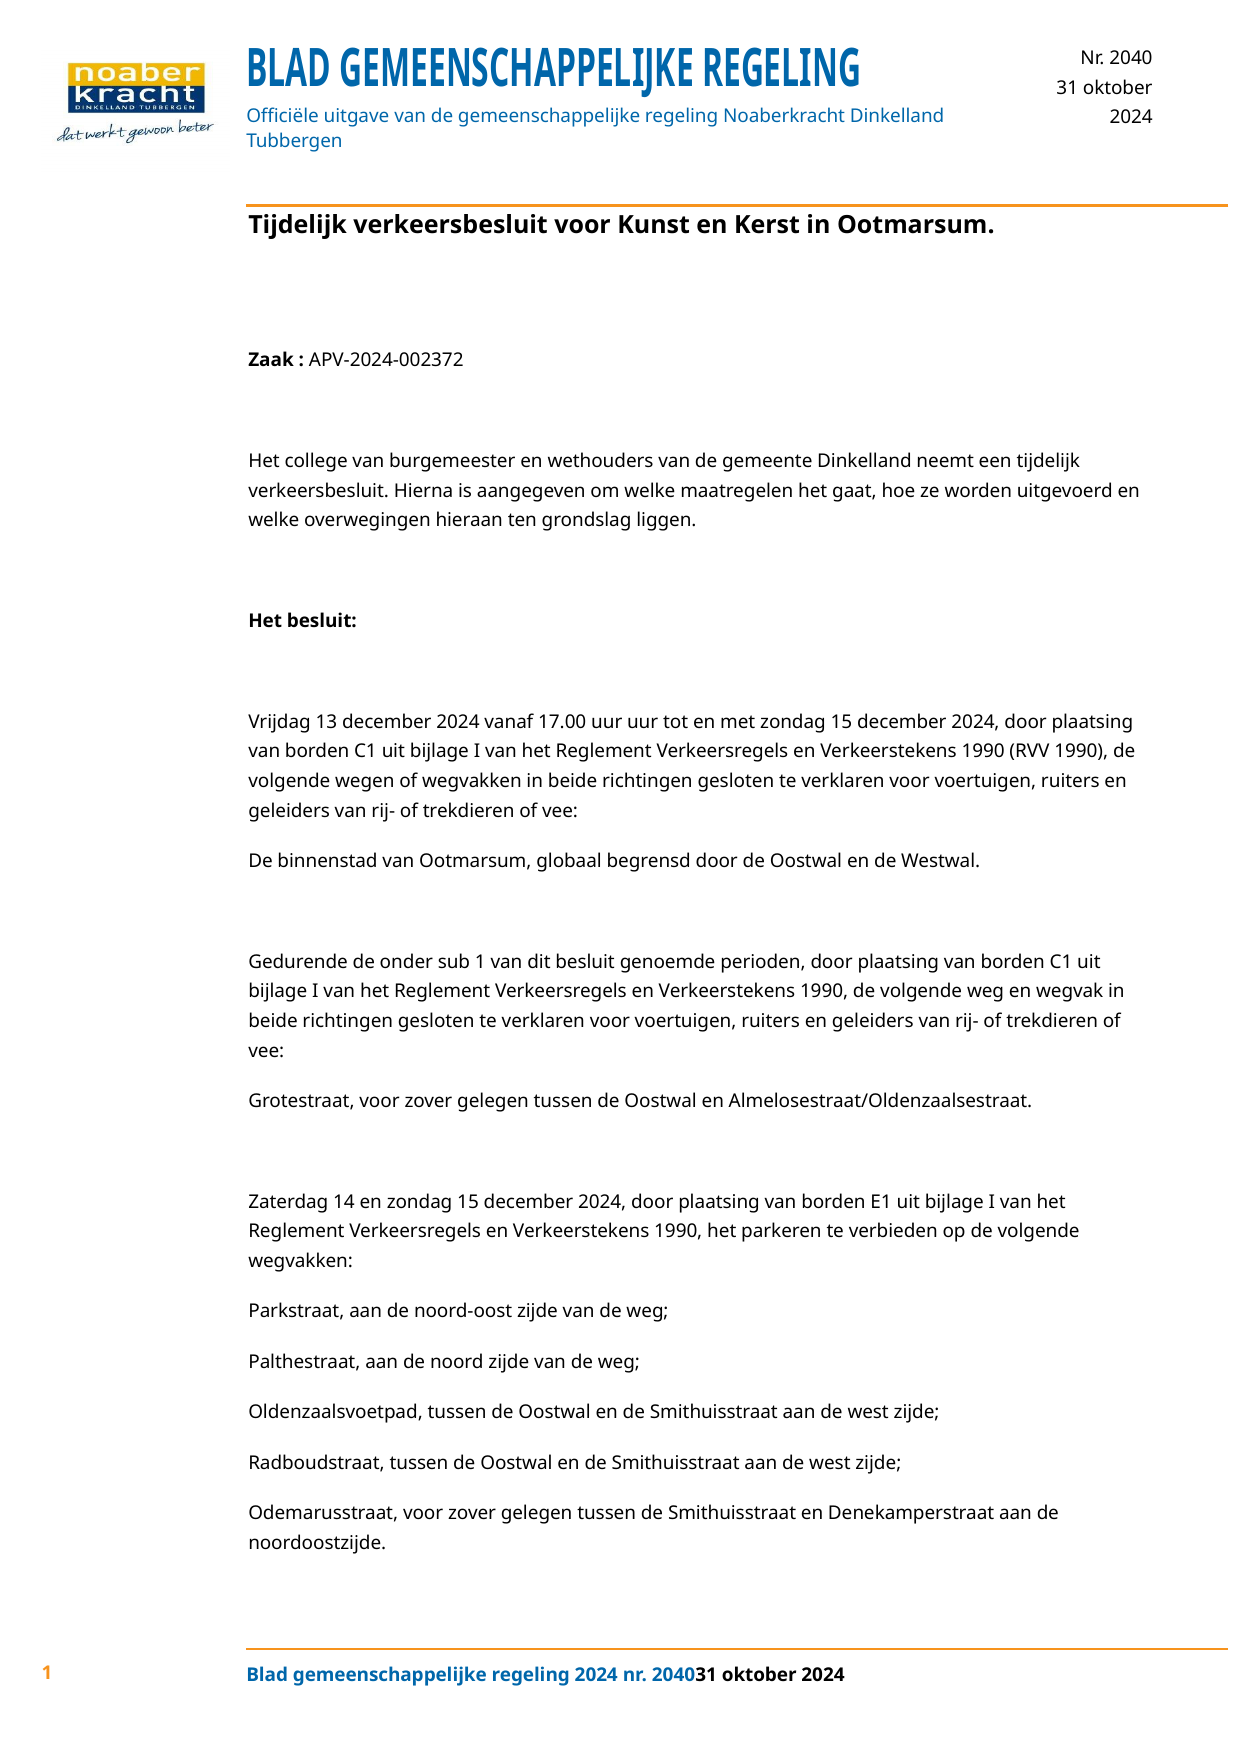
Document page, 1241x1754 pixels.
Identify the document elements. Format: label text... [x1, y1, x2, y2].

picture [41, 47, 231, 172]
text Vrijdag 13 december 2024 vanaf 17.00 uur uur tot en met zondag 15 december 2024, door plaatsing van borden C1 uit bijlage I van het Reglement Verkeersregels en Verkeerstekens 1990 (RVV 1990), de volgende wegen of wegvakken in beide richtingen gesloten te verklaren voor voertuigen, ruiters en geleiders van rij- of trekdieren of vee: [248, 708, 1152, 823]
text De binnenstad van Ootmarsum, globaal begrensd door de Oostwal en de Westwal. [248, 847, 1152, 873]
text Palthestraat, aan de noord zijde van de weg; [248, 1348, 1152, 1374]
text Radboudstraat, tussen de Oostwal en de Smithuisstraat aan de west zijde; [248, 1449, 1152, 1475]
text Het college van burgemeester en wethouders van de gemeente Dinkelland neemt een tijdelijk verkeersbesluit. Hierna is aangegeven om welke maatregelen het gaat, hoe ze worden uitgevoerd en welke overwegingen hieraan ten grondslag liggen. [248, 447, 1152, 532]
text Het besluit: [248, 607, 1152, 633]
text Gedurende de onder sub 1 van dit besluit genoemde perioden, door plaatsing van borden C1 uit bijlage I van het Reglement Verkeersregels en Verkeerstekens 1990, de volgende weg en wegvak in beide richtingen gesloten te verklaren voor voertuigen, ruiters en geleiders van rij- of trekdieren of vee: [248, 948, 1152, 1063]
text Odemarusstraat, voor zover gelegen tussen de Smithuisstraat en Denekamperstraat aan de noordoostzijde. [248, 1499, 1152, 1555]
text Zaterdag 14 en zondag 15 december 2024, door plaatsing van borden E1 uit bijlage I van het Reglement Verkeersregels en Verkeerstekens 1990, het parkeren te verbieden op de volgende wegvakken: [248, 1188, 1152, 1273]
text Parkstraat, aan de noord-oost zijde van de weg; [248, 1298, 1152, 1323]
text Zaak : APV-2024-002372 [248, 346, 1152, 372]
text Tijdelijk verkeersbesluit voor Kunst en Kerst in Ootmarsum. [248, 207, 1152, 241]
text Oldenzaalsvoetpad, tussen de Oostwal en de Smithuisstraat aan de west zijde; [248, 1398, 1152, 1424]
text Grotestraat, voor zover gelegen tussen de Oostwal en Almelosestraat/Oldenzaalsestraat. [248, 1087, 1152, 1113]
